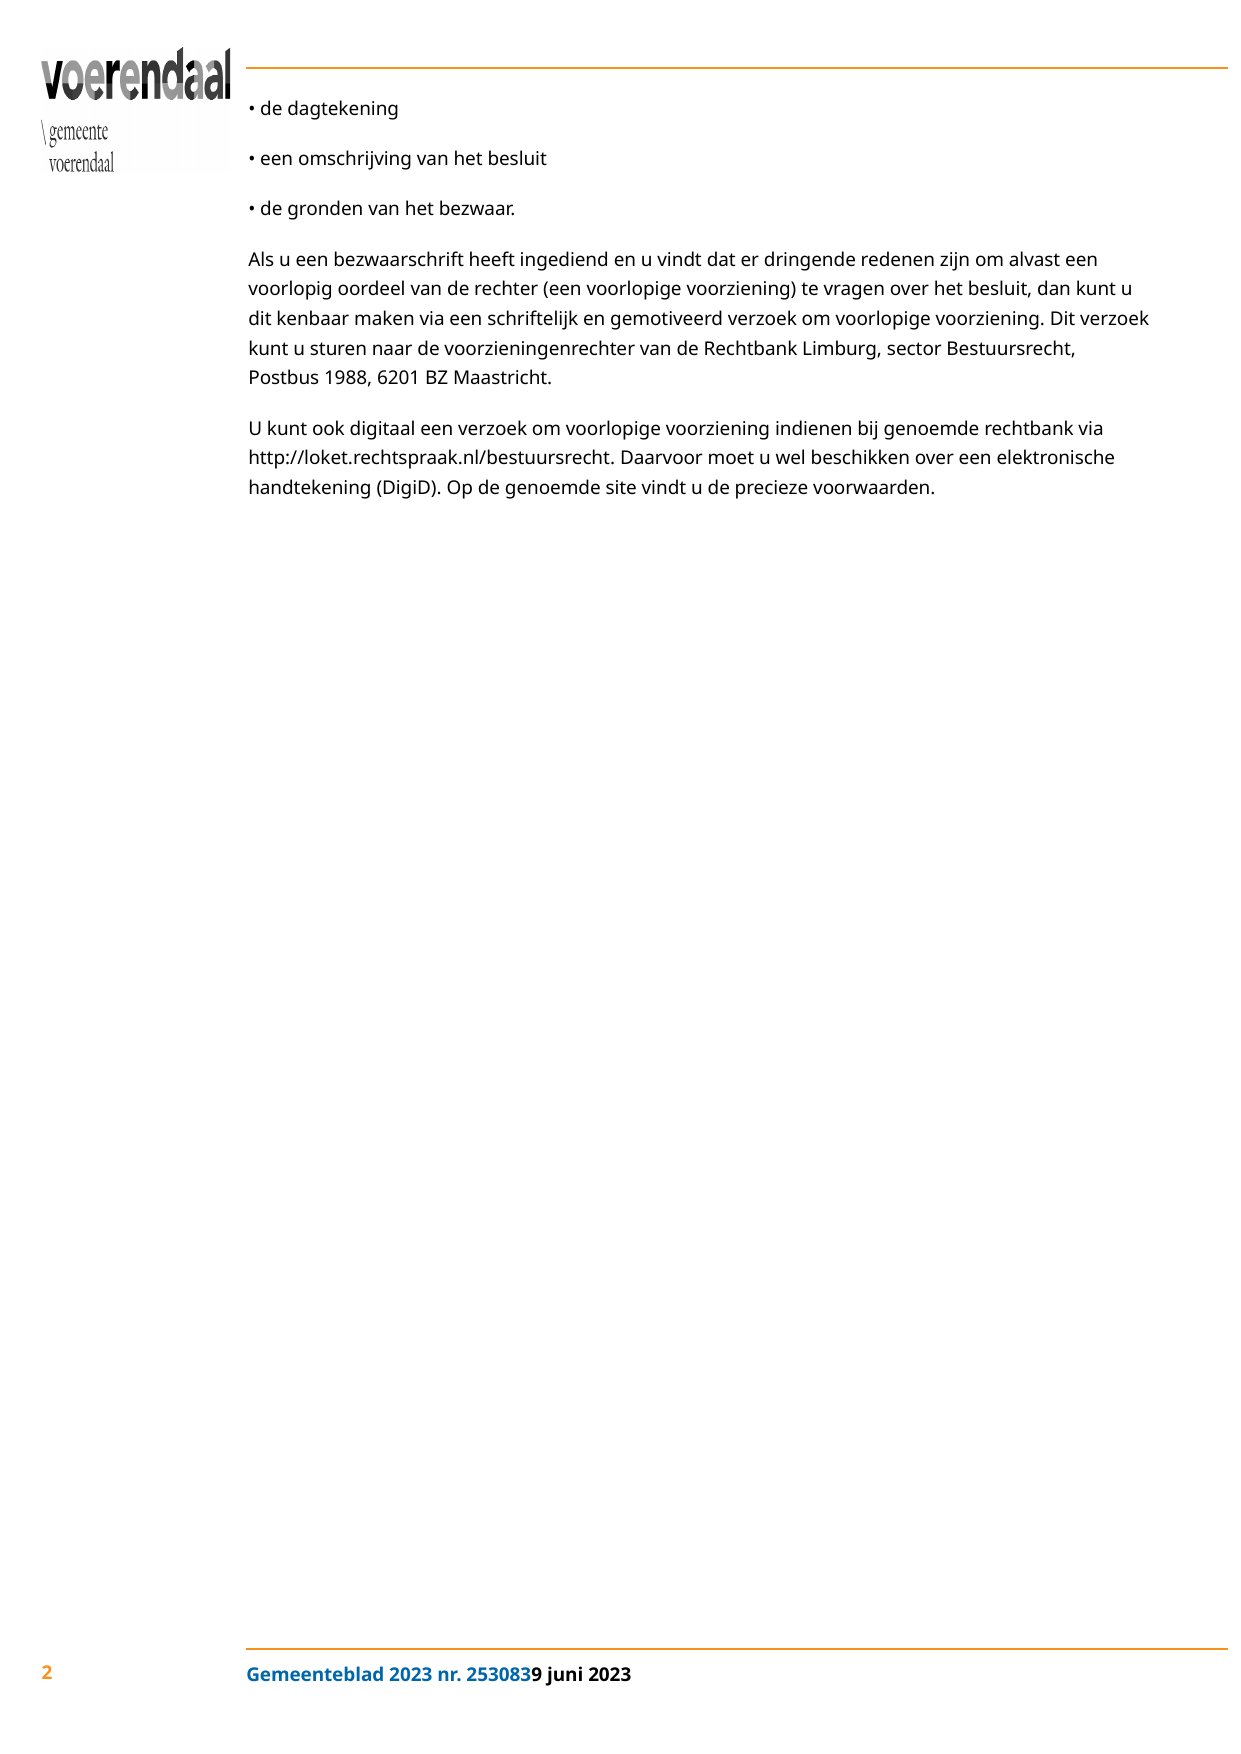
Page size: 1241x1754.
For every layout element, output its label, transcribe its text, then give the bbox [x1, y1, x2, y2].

picture [41, 47, 231, 172]
text U kunt ook digitaal een verzoek om voorlopige voorziening indienen bij genoemde rechtbank via http://loket.rechtspraak.nl/bestuursrecht. Daarvoor moet u wel beschikken over een elektronische handtekening (DigiD). Op de genoemde site vindt u de precieze voorwaarden. [248, 415, 1152, 500]
text • de dagtekening [248, 95, 1152, 121]
text • een omschrijving van het besluit [248, 145, 1152, 171]
text • de gronden van het bezwaar. [248, 196, 1152, 221]
text Als u een bezwaarschrift heeft ingediend en u vindt dat er dringende redenen zijn om alvast een voorlopig oordeel van de rechter (een voorlopige voorziening) te vragen over het besluit, dan kunt u dit kenbaar maken via een schriftelijk en gemotiveerd verzoek om voorlopige voorziening. Dit verzoek kunt u sturen naar de voorzieningenrechter van de Rechtbank Limburg, sector Bestuursrecht, Postbus 1988, 6201 BZ Maastricht. [248, 246, 1152, 390]
